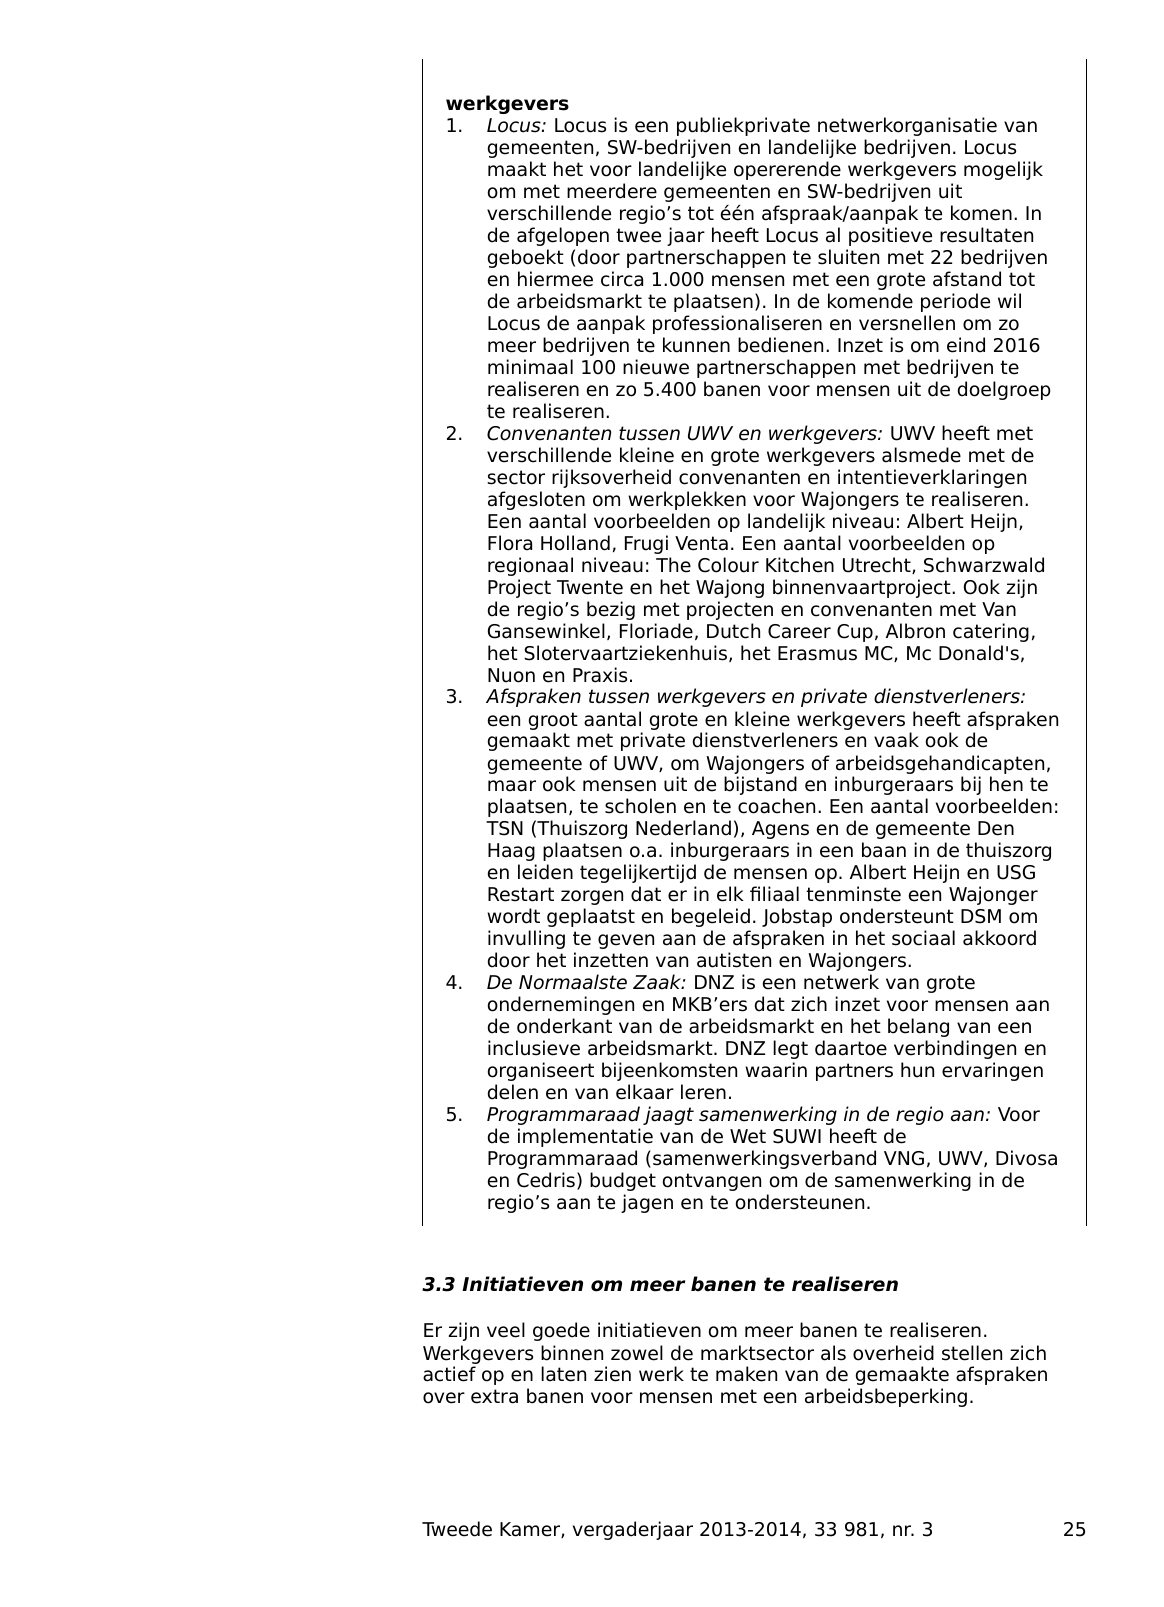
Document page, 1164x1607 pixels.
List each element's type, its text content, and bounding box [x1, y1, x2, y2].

subtitle 3.3 Initiatieven om meer banen te realiseren [422, 1273, 1087, 1295]
table_header werkgevers 1. Locus: Locus is een publiekprivate netwerkorganisatie van gemeenten, SW-bedrijven en landelijke bedrijven. Locus maakt het voor landelijke opererende werkgevers mogelijk om met meerdere gemeenten en SW-bedrijven uit verschillende regio’s tot één afspraak/aanpak te komen. In de afgelopen twee jaar heeft Locus al positieve resultaten geboekt (door partnerschappen te sluiten met 22 bedrijven en hiermee circa 1.000 mensen met een grote afstand tot de arbeidsmarkt te plaatsen). In de komende periode wil Locus de aanpak professionaliseren en versnellen om zo meer bedrijven te kunnen bedienen. Inzet is om eind 2016 minimaal 100 nieuwe partnerschappen met bedrijven te realiseren en zo 5.400 banen voor mensen uit de doelgroep te realiseren. 2. Convenanten tussen UWV en werkgevers: UWV heeft met verschillende kleine en grote werkgevers alsmede met de sector rijksoverheid convenanten en intentieverklaringen afgesloten om werkplekken voor Wajongers te realiseren. Een aantal voorbeelden op landelijk niveau: Albert Heijn, Flora Holland, Frugi Venta. Een aantal voorbeelden op regionaal niveau: The Colour Kitchen Utrecht, Schwarzwald Project Twente en het Wajong binnenvaartproject. Ook zijn de regio’s bezig met projecten en convenanten met Van Gansewinkel, Floriade, Dutch Career Cup, Albron catering, het Slotervaartziekenhuis, het Erasmus MC, Mc Donald's, Nuon en Praxis. 3. Afspraken tussen werkgevers en private dienstverleners: een groot aantal grote en kleine werkgevers heeft afspraken gemaakt met private dienstverleners en vaak ook de gemeente of UWV, om Wajongers of arbeidsgehandicapten, maar ook mensen uit de bijstand en inburgeraars bij hen te plaatsen, te scholen en te coachen. Een aantal voorbeelden: TSN (Thuiszorg Nederland), Agens en de gemeente Den Haag plaatsen o.a. inburgeraars in een baan in de thuiszorg en leiden tegelijkertijd de mensen op. Albert Heijn en USG Restart zorgen dat er in elk filiaal tenminste een Wajonger wordt geplaatst en begeleid. Jobstap ondersteunt DSM om invulling te geven aan de afspraken in het sociaal akkoord door het inzetten van autisten en Wajongers. 4. De Normaalste Zaak: DNZ is een netwerk van grote ondernemingen en MKB’ers dat zich inzet voor mensen aan de onderkant van de arbeidsmarkt en het belang van een inclusieve arbeidsmarkt. DNZ legt daartoe verbindingen en organiseert bijeenkomsten waarin partners hun ervaringen delen en van elkaar leren. 5. Programmaraad jaagt samenwerking in de regio aan: Voor de implementatie van de Wet SUWI heeft de Programmaraad (samenwerkingsverband VNG, UWV, Divosa en Cedris) budget ontvangen om de samenwerking in de regio’s aan te jagen en te ondersteunen. [423, 59, 1086, 1226]
text Er zijn veel goede initiatieven om meer banen te realiseren. Werkgevers binnen zowel de marktsector als overheid stellen zich actief op en laten zien werk te maken van de gemaakte afspraken over extra banen voor mensen met een arbeidsbeperking. [422, 1320, 1087, 1408]
